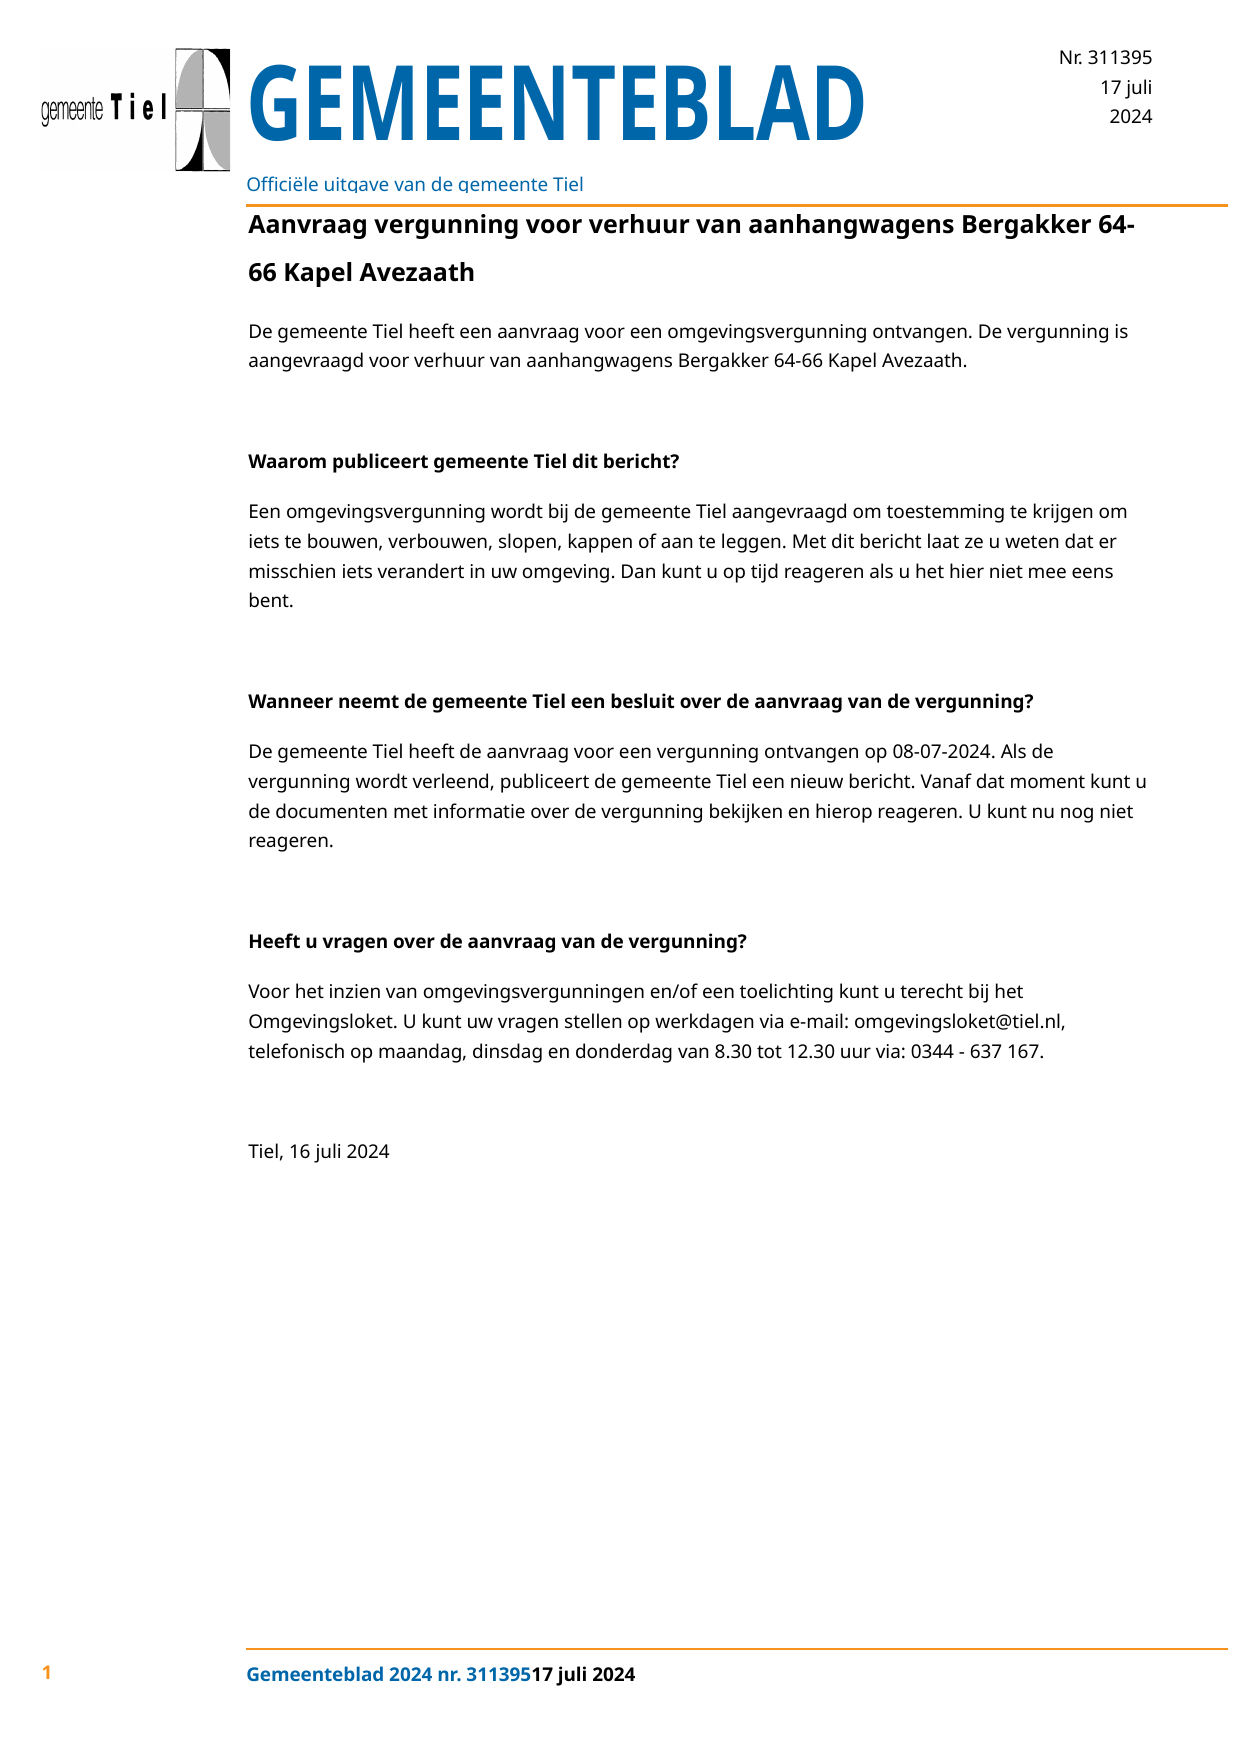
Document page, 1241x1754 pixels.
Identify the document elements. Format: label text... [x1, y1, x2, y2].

text Een omgevingsvergunning wordt bij de gemeente Tiel aangevraagd om toestemming te krijgen om iets te bouwen, verbouwen, slopen, kappen of aan te leggen. Met dit bericht laat ze u weten dat er misschien iets verandert in uw omgeving. Dan kunt u op tijd reageren als u het hier niet mee eens bent. [248, 499, 1152, 613]
text De gemeente Tiel heeft een aanvraag voor een omgevingsvergunning ontvangen. De vergunning is aangevraagd voor verhuur van aanhangwagens Bergakker 64-66 Kapel Avezaath. [248, 318, 1152, 373]
text Tiel, 16 juli 2024 [248, 1139, 1152, 1164]
picture [41, 47, 231, 172]
text Voor het inzien van omgevingsvergunningen en/of een toelichting kunt u terecht bij het Omgevingsloket. U kunt uw vragen stellen op werkdagen via e-mail: omgevingsloket@tiel.nl, telefonisch op maandag, dinsdag en donderdag van 8.30 tot 12.30 uur via: 0344 - 637 167. [248, 979, 1152, 1064]
text Heeft u vragen over de aanvraag van de vergunning? [248, 928, 1152, 954]
text Aanvraag vergunning voor verhuur van aanhangwagens Bergakker 64-66 Kapel Avezaath [248, 207, 1152, 288]
text Waarom publiceert gemeente Tiel dit bericht? [248, 448, 1152, 474]
text Wanneer neemt de gemeente Tiel een besluit over de aanvraag van de vergunning? [248, 688, 1152, 714]
text De gemeente Tiel heeft de aanvraag voor een vergunning ontvangen op 08-07-2024. Als de vergunning wordt verleend, publiceert de gemeente Tiel een nieuw bericht. Vanaf dat moment kunt u de documenten met informatie over de vergunning bekijken en hierop reageren. U kunt nu nog niet reageren. [248, 739, 1152, 853]
